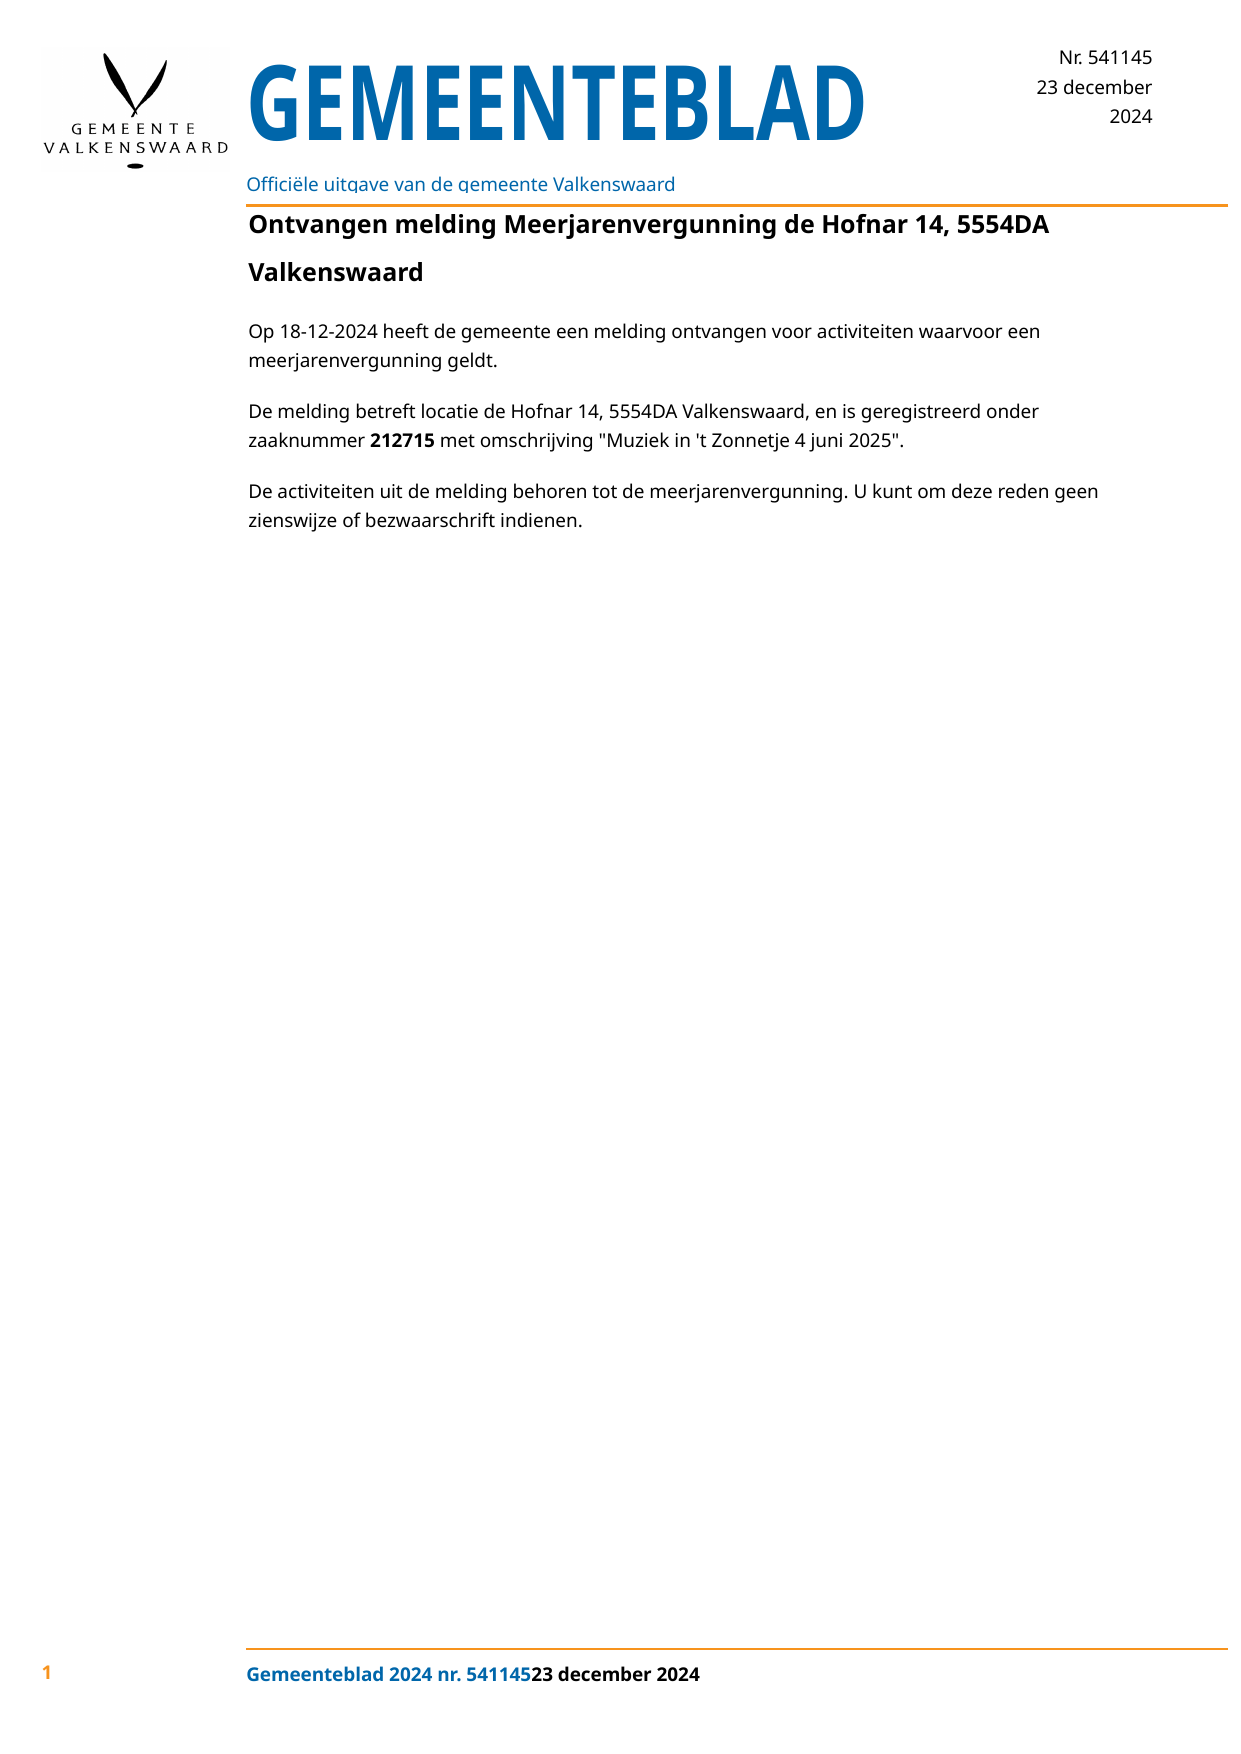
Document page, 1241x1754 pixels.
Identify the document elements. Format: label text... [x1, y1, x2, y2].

text Op 18-12-2024 heeft de gemeente een melding ontvangen voor activiteiten waarvoor een meerjarenvergunning geldt. [248, 318, 1152, 373]
text De activiteiten uit de melding behoren tot de meerjarenvergunning. U kunt om deze reden geen zienswijze of bezwaarschrift indienen. [248, 478, 1152, 533]
picture [41, 47, 231, 172]
text De melding betreft locatie de Hofnar 14, 5554DA Valkenswaard, en is geregistreerd onder zaaknummer 212715 met omschrijving "Muziek in 't Zonnetje 4 juni 2025". [248, 398, 1152, 453]
text Ontvangen melding Meerjarenvergunning de Hofnar 14, 5554DA Valkenswaard [248, 207, 1152, 288]
